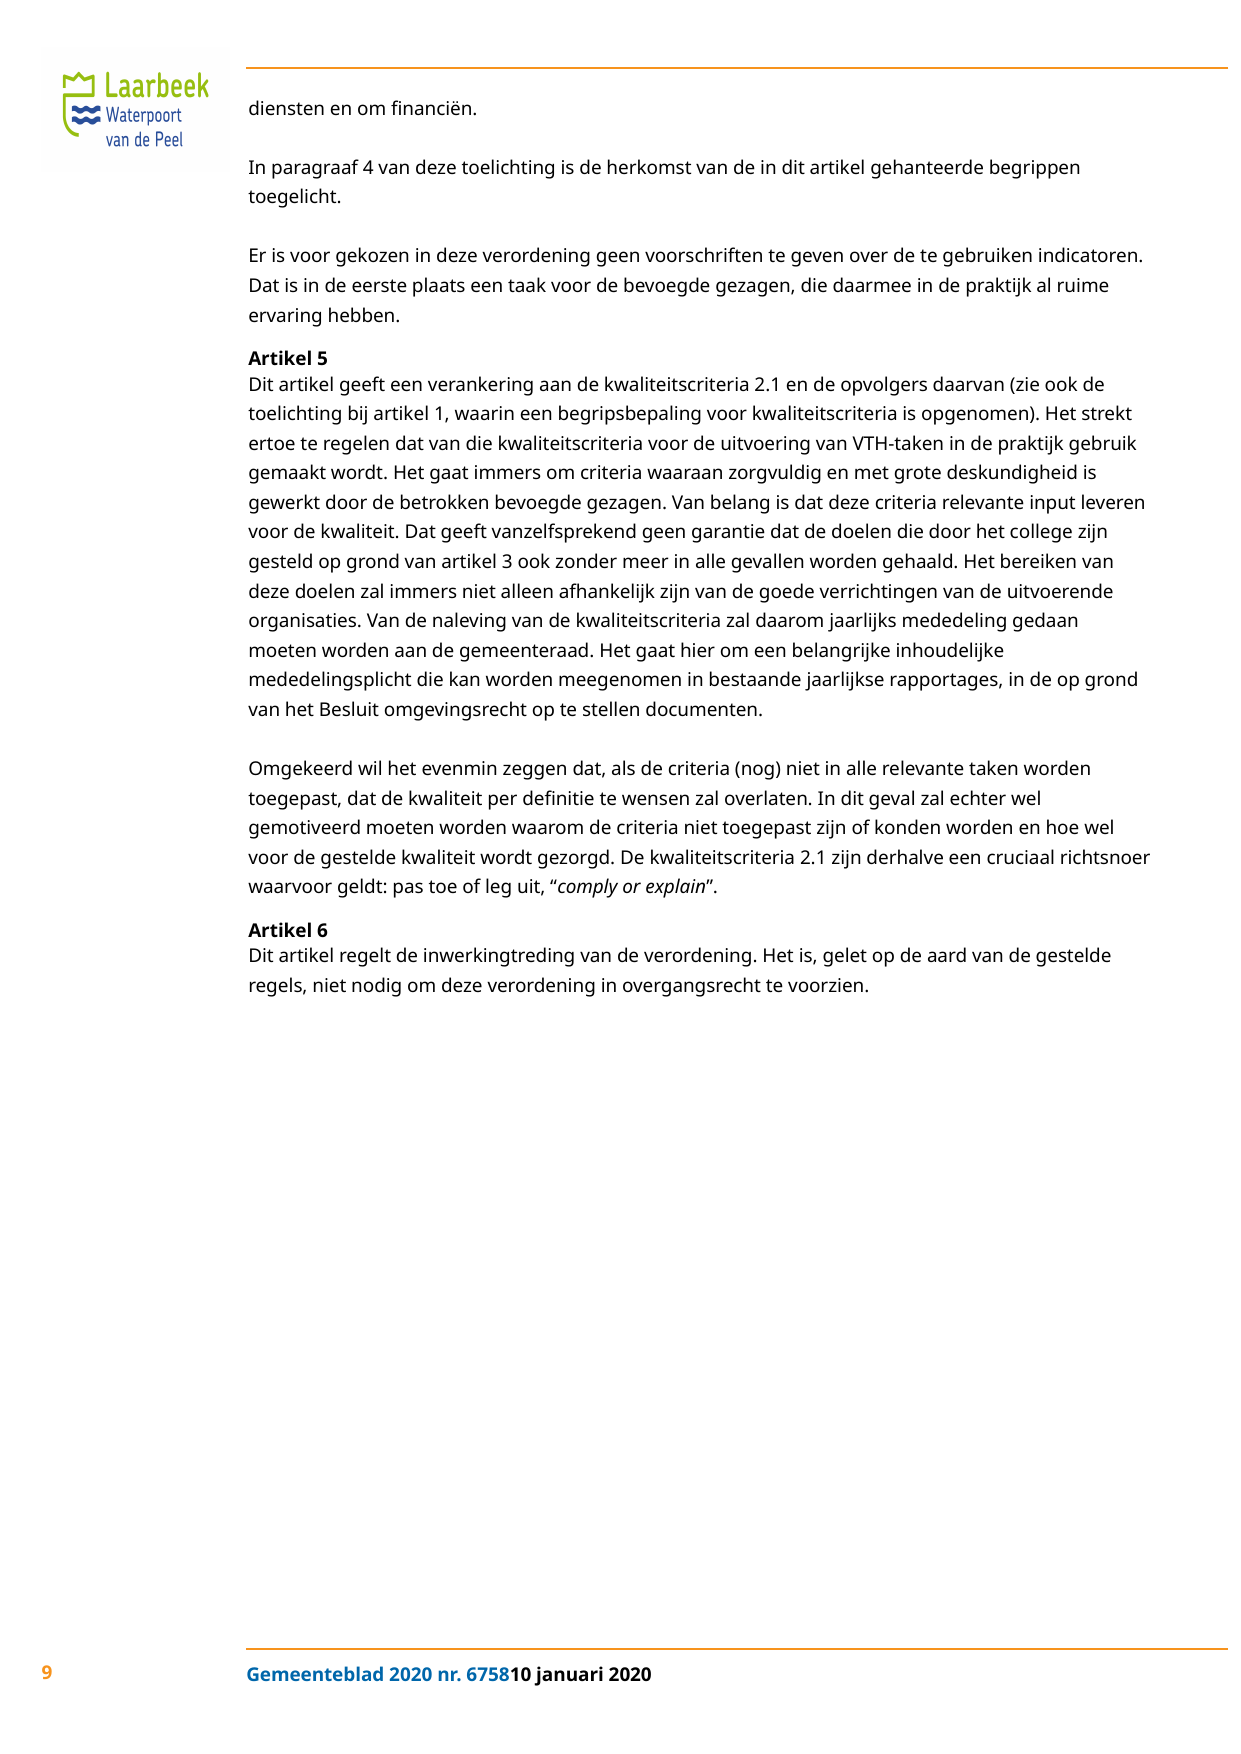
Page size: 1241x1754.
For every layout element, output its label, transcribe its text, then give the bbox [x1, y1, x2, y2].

text In paragraaf 4 van deze toelichting is de herkomst van de in dit artikel gehanteerde begrippen toegelicht. [248, 154, 1152, 209]
picture [41, 47, 231, 172]
text Dit artikel geeft een verankering aan de kwaliteitscriteria 2.1 en de opvolgers daarvan (zie ook de toelichting bij artikel 1, waarin een begripsbepaling voor kwaliteitscriteria is opgenomen). Het strekt ertoe te regelen dat van die kwaliteitscriteria voor de uitvoering van VTH-taken in de praktijk gebruik gemaakt wordt. Het gaat immers om criteria waaraan zorgvuldig en met grote deskundigheid is gewerkt door de betrokken bevoegde gezagen. Van belang is dat deze criteria relevante input leveren voor de kwaliteit. Dat geeft vanzelfsprekend geen garantie dat de doelen die door het college zijn gesteld op grond van artikel 3 ook zonder meer in alle gevallen worden gehaald. Het bereiken van deze doelen zal immers niet alleen afhankelijk zijn van de goede verrichtingen van de uitvoerende organisaties. Van de naleving van de kwaliteitscriteria zal daarom jaarlijks mededeling gedaan moeten worden aan de gemeenteraad. Het gaat hier om een belangrijke inhoudelijke mededelingsplicht die kan worden meegenomen in bestaande jaarlijkse rapportages, in de op grond van het Besluit omgevingsrecht op te stellen documenten. [248, 371, 1152, 722]
text Er is voor gekozen in deze verordening geen voorschriften te geven over de te gebruiken indicatoren. Dat is in de eerste plaats een taak voor de bevoegde gezagen, die daarmee in de praktijk al ruime ervaring hebben. [248, 243, 1152, 328]
text Omgekeerd wil het evenmin zeggen dat, als de criteria (nog) niet in alle relevante taken worden toegepast, dat de kwaliteit per definitie te wensen zal overlaten. In dit geval zal echter wel gemotiveerd moeten worden waarom de criteria niet toegepast zijn of konden worden en hoe wel voor de gestelde kwaliteit wordt gezorgd. De kwaliteitscriteria 2.1 zijn derhalve een cruciaal richtsnoer waarvoor geldt: pas toe of leg uit, “comply or explain”. [248, 755, 1152, 899]
text Dit artikel regelt de inwerkingtreding van de verordening. Het is, gelet op de aard van de gestelde regels, niet nodig om deze verordening in overgangsrecht te voorzien. [248, 942, 1152, 998]
text diensten en om financiën. [248, 95, 1152, 121]
text Artikel 5 [248, 345, 1152, 371]
text Artikel 6 [248, 917, 1152, 942]
